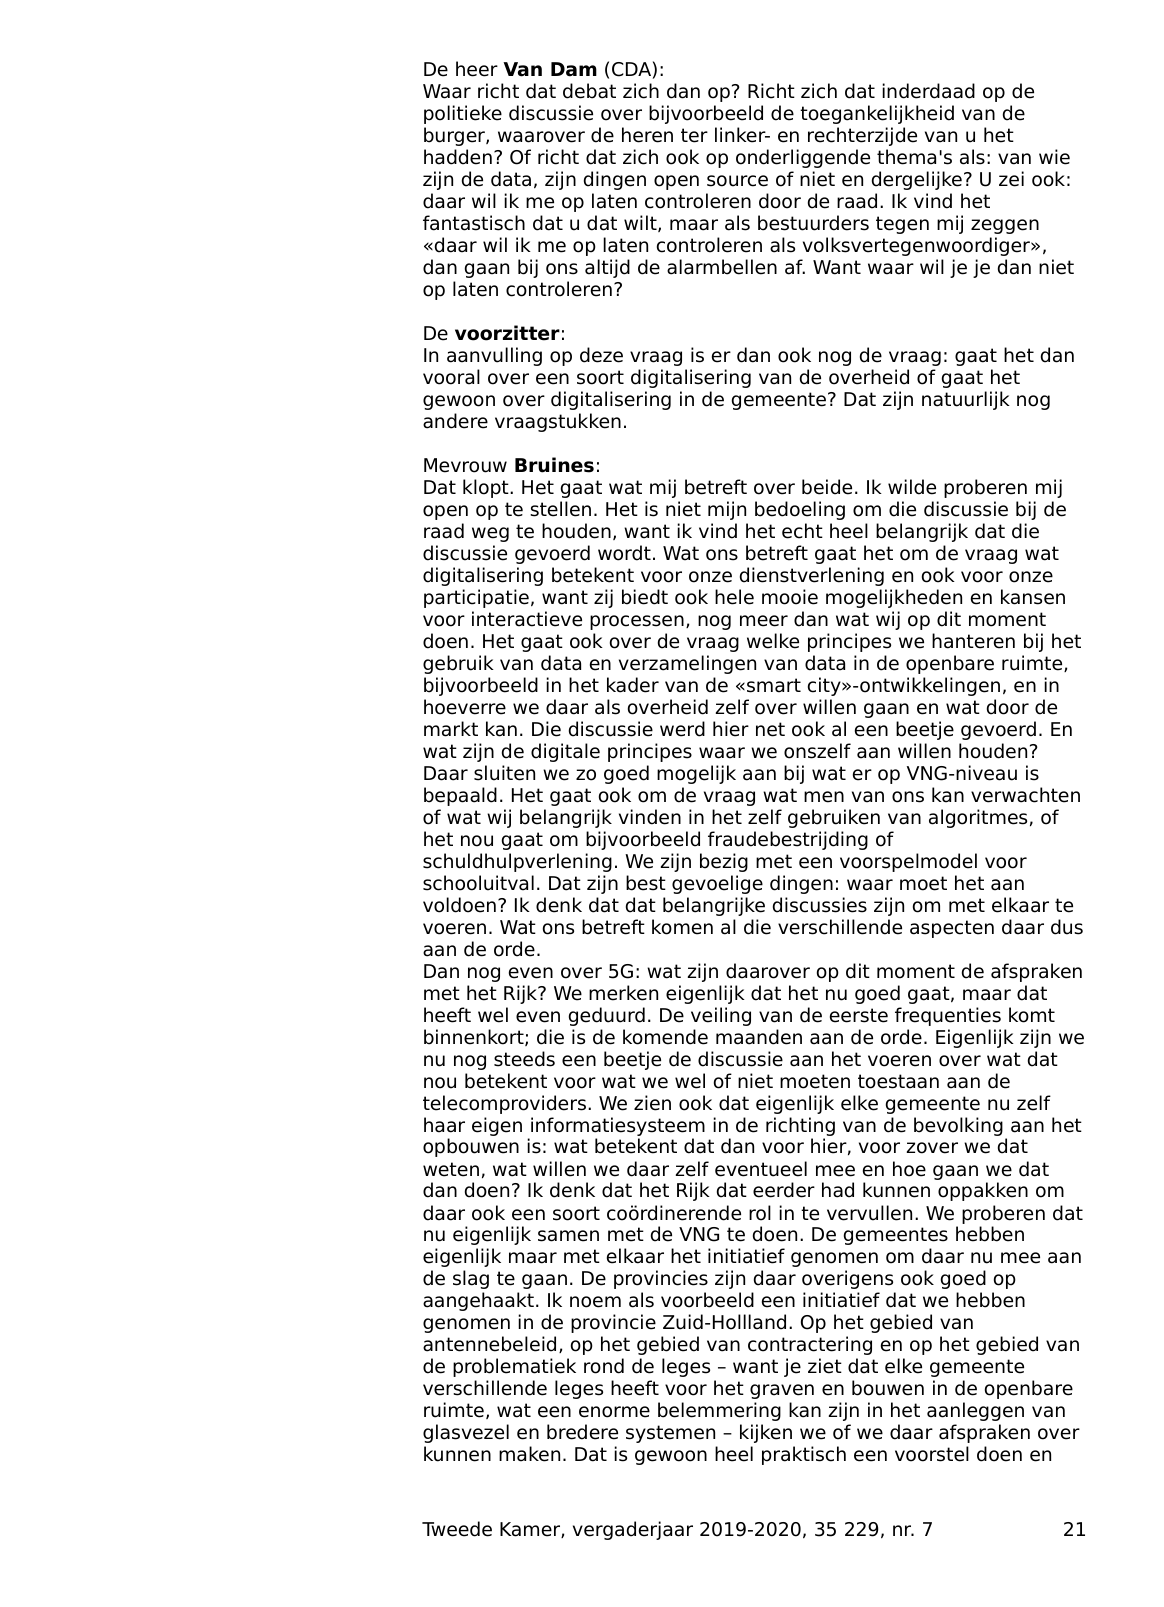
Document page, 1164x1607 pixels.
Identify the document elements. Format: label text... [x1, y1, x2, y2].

text Waar richt dat debat zich dan op? Richt zich dat inderdaad op de politieke discussie over bijvoorbeeld de toegankelijkheid van de burger, waarover de heren ter linker- en rechterzijde van u het hadden? Of richt dat zich ook op onderliggende thema's als: van wie zijn de data, zijn dingen open source of niet en dergelijke? U zei ook: daar wil ik me op laten controleren door de raad. Ik vind het fantastisch dat u dat wilt, maar als bestuurders tegen mij zeggen «daar wil ik me op laten controleren als volksvertegenwoordiger», dan gaan bij ons altijd de alarmbellen af. Want waar wil je je dan niet op laten controleren? [422, 81, 1087, 301]
text In aanvulling op deze vraag is er dan ook nog de vraag: gaat het dan vooral over een soort digitalisering van de overheid of gaat het gewoon over digitalisering in de gemeente? Dat zijn natuurlijk nog andere vraagstukken. [422, 345, 1087, 433]
text De heer Van Dam (CDA): [422, 59, 1087, 81]
text Dat klopt. Het gaat wat mij betreft over beide. Ik wilde proberen mij open op te stellen. Het is niet mijn bedoeling om die discussie bij de raad weg te houden, want ik vind het echt heel belangrijk dat die discussie gevoerd wordt. Wat ons betreft gaat het om de vraag wat digitalisering betekent voor onze dienstverlening en ook voor onze participatie, want zij biedt ook hele mooie mogelijkheden en kansen voor interactieve processen, nog meer dan wat wij op dit moment doen. Het gaat ook over de vraag welke principes we hanteren bij het gebruik van data en verzamelingen van data in de openbare ruimte, bijvoorbeeld in het kader van de «smart city»-ontwikkelingen, en in hoeverre we daar als overheid zelf over willen gaan en wat door de markt kan. Die discussie werd hier net ook al een beetje gevoerd. En wat zijn de digitale principes waar we onszelf aan willen houden? Daar sluiten we zo goed mogelijk aan bij wat er op VNG-niveau is bepaald. Het gaat ook om de vraag wat men van ons kan verwachten of wat wij belangrijk vinden in het zelf gebruiken van algoritmes, of het nou gaat om bijvoorbeeld fraudebestrijding of schuldhulpverlening. We zijn bezig met een voorspelmodel voor schooluitval. Dat zijn best gevoelige dingen: waar moet het aan voldoen? Ik denk dat dat belangrijke discussies zijn om met elkaar te voeren. Wat ons betreft komen al die verschillende aspecten daar dus aan de orde. [422, 477, 1087, 961]
text Mevrouw Bruines: [422, 455, 1087, 477]
text Dan nog even over 5G: wat zijn daarover op dit moment de afspraken met het Rijk? We merken eigenlijk dat het nu goed gaat, maar dat heeft wel even geduurd. De veiling van de eerste frequenties komt binnenkort; die is de komende maanden aan de orde. Eigenlijk zijn we nu nog steeds een beetje de discussie aan het voeren over wat dat nou betekent voor wat we wel of niet moeten toestaan aan de telecomproviders. We zien ook dat eigenlijk elke gemeente nu zelf haar eigen informatiesysteem in de richting van de bevolking aan het opbouwen is: wat betekent dat dan voor hier, voor zover we dat weten, wat willen we daar zelf eventueel mee en hoe gaan we dat dan doen? Ik denk dat het Rijk dat eerder had kunnen oppakken om daar ook een soort coördinerende rol in te vervullen. We proberen dat nu eigenlijk samen met de VNG te doen. De gemeentes hebben eigenlijk maar met elkaar het initiatief genomen om daar nu mee aan de slag te gaan. De provincies zijn daar overigens ook goed op aangehaakt. Ik noem als voorbeeld een initiatief dat we hebben genomen in de provincie Zuid-Hollland. Op het gebied van antennebeleid, op het gebied van contractering en op het gebied van de problematiek rond de leges – want je ziet dat elke gemeente verschillende leges heeft voor het graven en bouwen in de openbare ruimte, wat een enorme belemmering kan zijn in het aanleggen van glasvezel en bredere systemen – kijken we of we daar afspraken over kunnen maken. Dat is gewoon heel praktisch een voorstel doen en [422, 961, 1087, 1466]
text De voorzitter: [422, 323, 1087, 345]
